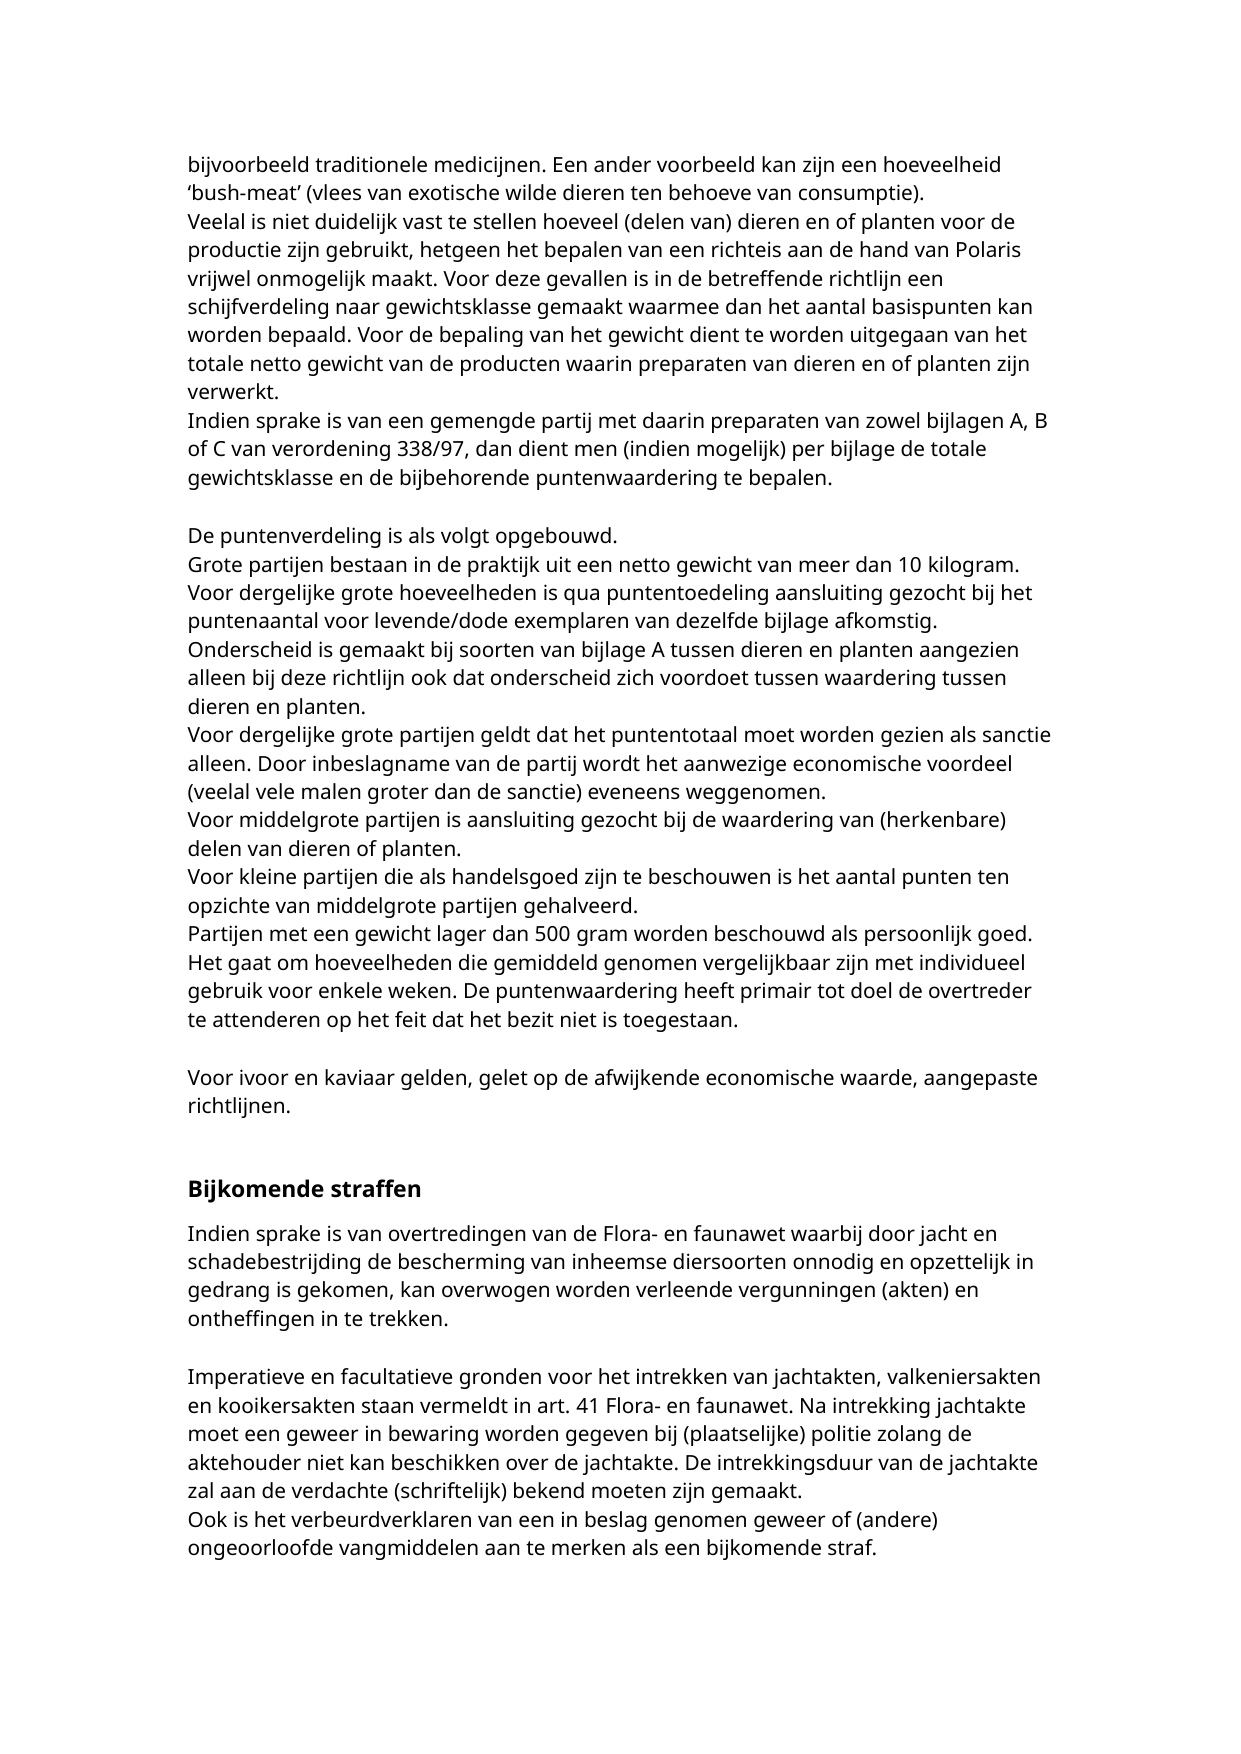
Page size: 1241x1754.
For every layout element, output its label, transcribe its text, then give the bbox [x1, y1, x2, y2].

text Indien sprake is van overtredingen van de Flora- en faunawet waarbij door jacht en schadebestrijding de bescherming van inheemse diersoorten onnodig en opzettelijk in gedrang is gekomen, kan overwogen worden verleende vergunningen (akten) en ontheffingen in te trekken. [187, 1219, 1053, 1332]
text Grote partijen bestaan in de praktijk uit een netto gewicht van meer dan 10 kilogram. Voor dergelijke grote hoeveelheden is qua puntentoedeling aansluiting gezocht bij het puntenaantal voor levende/dode exemplaren van dezelfde bijlage afkomstig. Onderscheid is gemaakt bij soorten van bijlage A tussen dieren en planten aangezien alleen bij deze richtlijn ook dat onderscheid zich voordoet tussen waardering tussen dieren en planten. [187, 550, 1053, 720]
text Indien sprake is van een gemengde partij met daarin preparaten van zowel bijlagen A, B of C van verordening 338/97, dan dient men (indien mogelijk) per bijlage de totale gewichtsklasse en de bijbehorende puntenwaardering te bepalen. [187, 406, 1053, 491]
text bijvoorbeeld traditionele medicijnen. Een ander voorbeeld kan zijn een hoeveelheid ‘bush-meat’ (vlees van exotische wilde dieren ten behoeve van consumptie). [187, 150, 1053, 207]
text Imperatieve en facultatieve gronden voor het intrekken van jachtakten, valkeniersakten en kooikersakten staan vermeldt in art. 41 Flora- en faunawet. Na intrekking jachtakte moet een geweer in bewaring worden gegeven bij (plaatselijke) politie zolang de aktehouder niet kan beschikken over de jachtakte. De intrekkingsduur van de jachtakte zal aan de verdachte (schriftelijk) bekend moeten zijn gemaakt. [187, 1362, 1053, 1505]
text Voor middelgrote partijen is aansluiting gezocht bij de waardering van (herkenbare) delen van dieren of planten. [187, 806, 1053, 862]
subtitle Bijkomende straffen [187, 1172, 1053, 1204]
text Voor dergelijke grote partijen geldt dat het puntentotaal moet worden gezien als sanctie alleen. Door inbeslagname van de partij wordt het aanwezige economische voordeel (veelal vele malen groter dan de sanctie) eveneens weggenomen. [187, 720, 1053, 806]
text Voor kleine partijen die als handelsgoed zijn te beschouwen is het aantal punten ten opzichte van middelgrote partijen gehalveerd. [187, 862, 1053, 919]
text Veelal is niet duidelijk vast te stellen hoeveel (delen van) dieren en of planten voor de productie zijn gebruikt, hetgeen het bepalen van een richteis aan de hand van Polaris vrijwel onmogelijk maakt. Voor deze gevallen is in de betreffende richtlijn een schijfverdeling naar gewichtsklasse gemaakt waarmee dan het aantal basispunten kan worden bepaald. Voor de bepaling van het gewicht dient te worden uitgegaan van het totale netto gewicht van de producten waarin preparaten van dieren en of planten zijn verwerkt. [187, 207, 1053, 406]
text De puntenverdeling is als volgt opgebouwd. [187, 521, 1053, 550]
text Voor ivoor en kaviaar gelden, gelet op de afwijkende economische waarde, aangepaste richtlijnen. [187, 1063, 1053, 1120]
text Partijen met een gewicht lager dan 500 gram worden beschouwd als persoonlijk goed. Het gaat om hoeveelheden die gemiddeld genomen vergelijkbaar zijn met individueel gebruik voor enkele weken. De puntenwaardering heeft primair tot doel de overtreder te attenderen op het feit dat het bezit niet is toegestaan. [187, 919, 1053, 1033]
text Ook is het verbeurdverklaren van een in beslag genomen geweer of (andere) ongeoorloofde vangmiddelen aan te merken als een bijkomende straf. [187, 1505, 1053, 1562]
